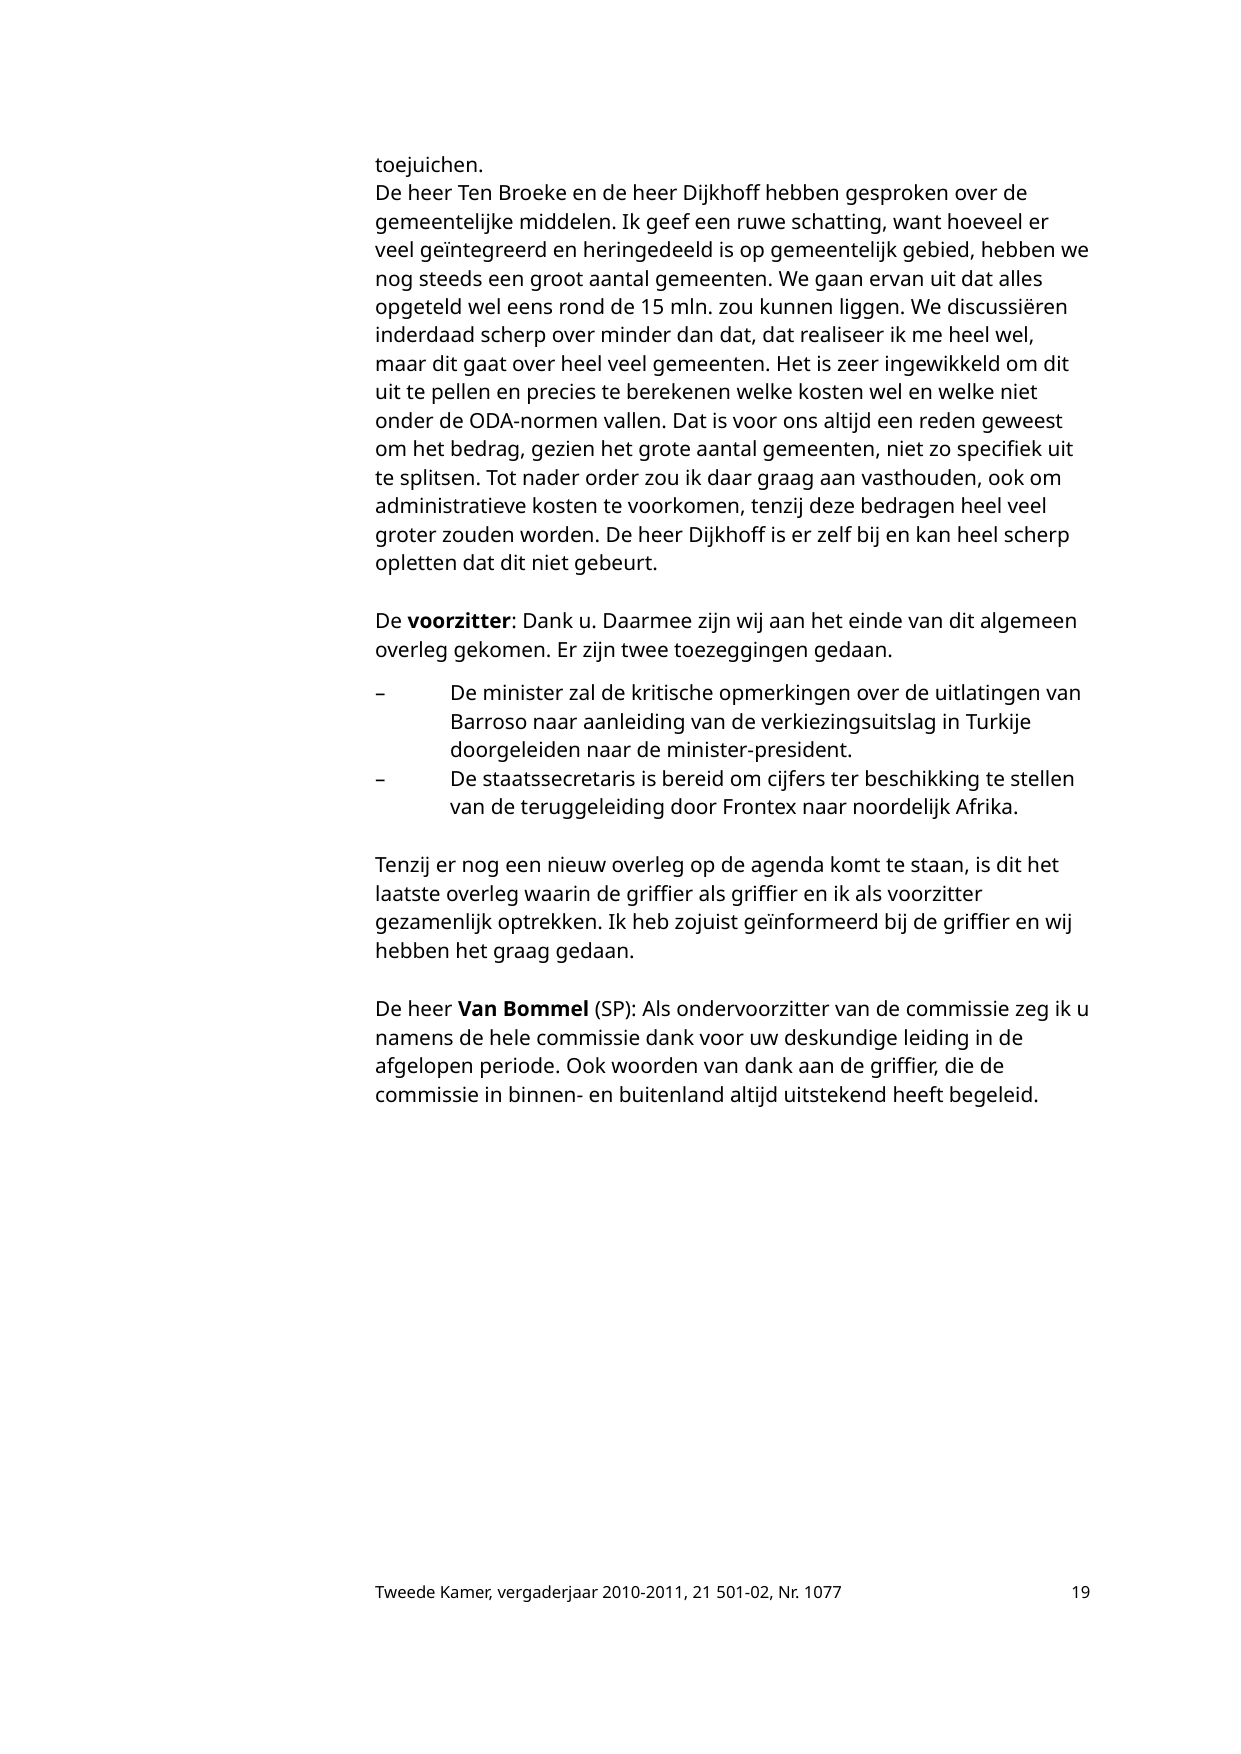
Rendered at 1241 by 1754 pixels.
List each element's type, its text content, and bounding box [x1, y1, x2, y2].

list De staatssecretaris is bereid om cijfers ter beschikking te stellen van de teruggeleiding door Frontex naar noordelijk Afrika. [375, 764, 1090, 821]
text De heer Ten Broeke en de heer Dijkhoff hebben gesproken over de gemeentelijke middelen. Ik geef een ruwe schatting, want hoeveel er veel geïntegreerd en heringedeeld is op gemeentelijk gebied, hebben we nog steeds een groot aantal gemeenten. We gaan ervan uit dat alles opgeteld wel eens rond de 15 mln. zou kunnen liggen. We discussiëren inderdaad scherp over minder dan dat, dat realiseer ik me heel wel, maar dit gaat over heel veel gemeenten. Het is zeer ingewikkeld om dit uit te pellen en precies te berekenen welke kosten wel en welke niet onder de ODA-normen vallen. Dat is voor ons altijd een reden geweest om het bedrag, gezien het grote aantal gemeenten, niet zo specifiek uit te splitsen. Tot nader order zou ik daar graag aan vasthouden, ook om administratieve kosten te voorkomen, tenzij deze bedragen heel veel groter zouden worden. De heer Dijkhoff is er zelf bij en kan heel scherp opletten dat dit niet gebeurt. [375, 178, 1090, 577]
text De voorzitter: Dank u. Daarmee zijn wij aan het einde van dit algemeen overleg gekomen. Er zijn twee toezeggingen gedaan. [375, 607, 1090, 663]
text toejuichen. [375, 150, 1090, 178]
text De heer Van Bommel (SP): Als ondervoorzitter van de commissie zeg ik u namens de hele commissie dank voor uw deskundige leiding in de afgelopen periode. Ook woorden van dank aan de griffier, die de commissie in binnen- en buitenland altijd uitstekend heeft begeleid. [375, 994, 1090, 1108]
text Tenzij er nog een nieuw overleg op de agenda komt te staan, is dit het laatste overleg waarin de griffier als griffier en ik als voorzitter gezamenlijk optrekken. Ik heb zojuist geïnformeerd bij de griffier en wij hebben het graag gedaan. [375, 851, 1090, 964]
list De minister zal de kritische opmerkingen over de uitlatingen van Barroso naar aanleiding van de verkiezingsuitslag in Turkije doorgeleiden naar de minister-president. [375, 678, 1090, 764]
